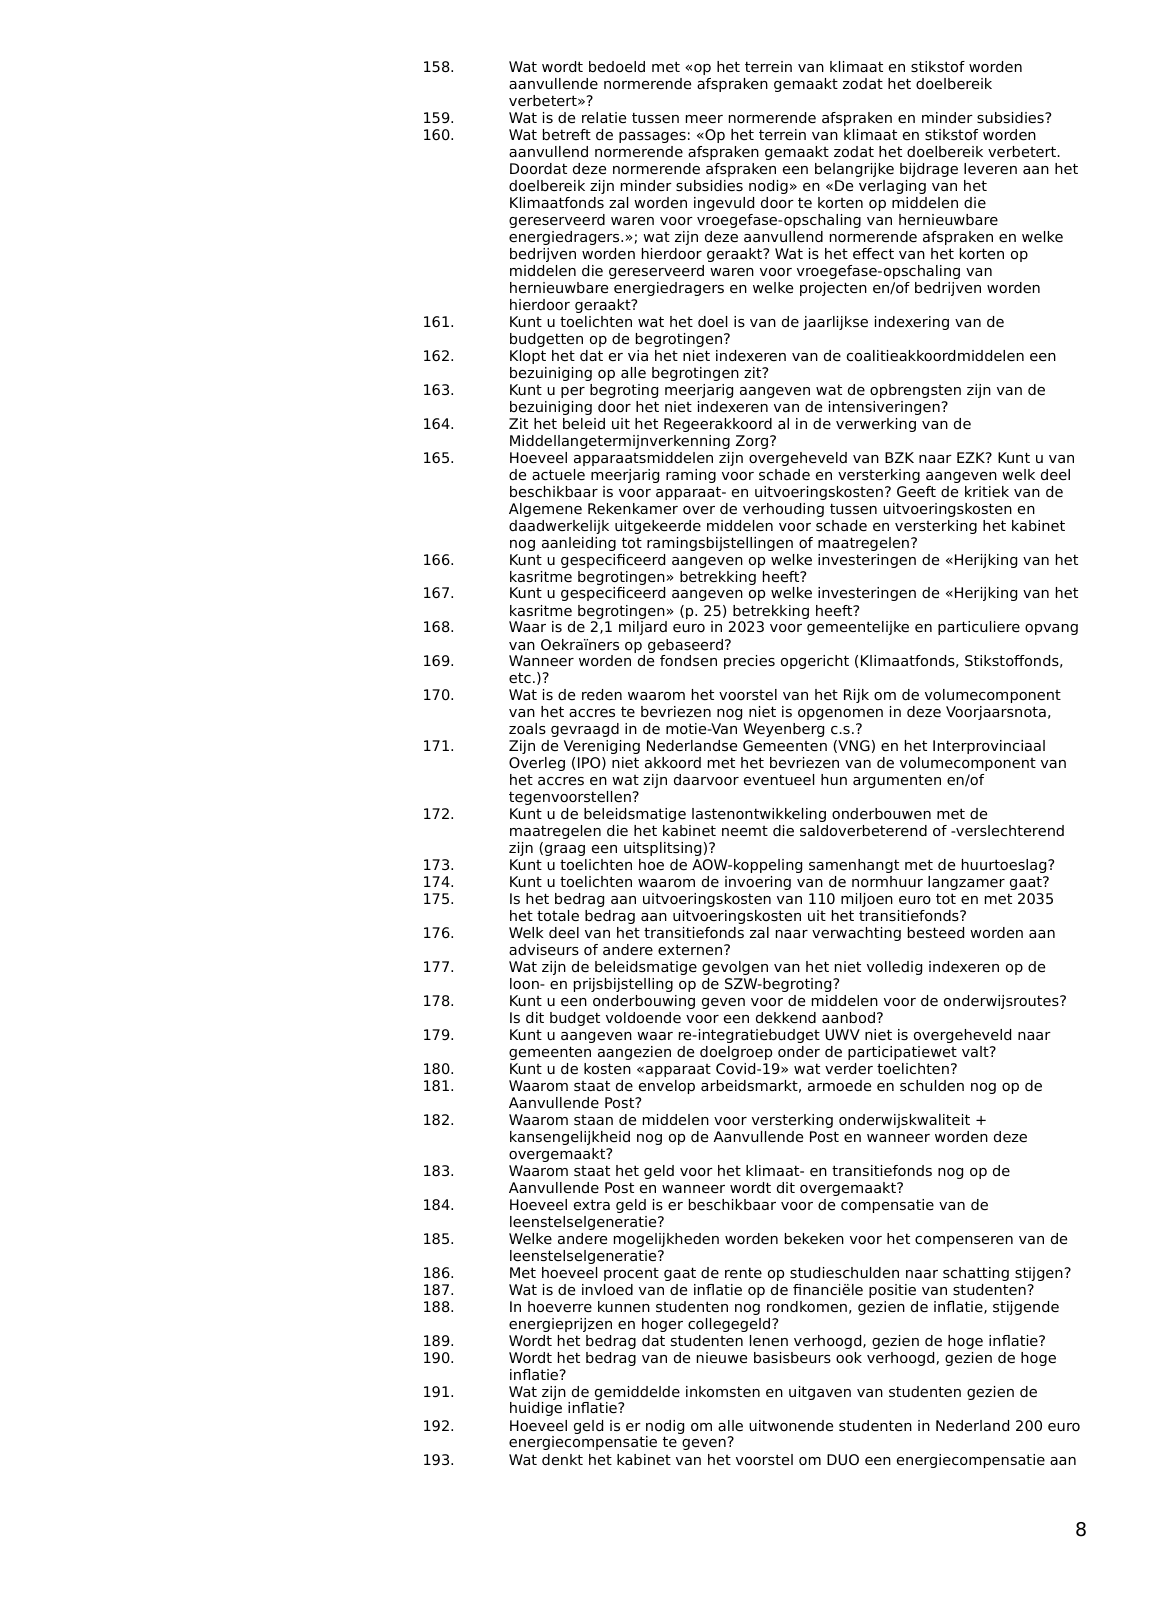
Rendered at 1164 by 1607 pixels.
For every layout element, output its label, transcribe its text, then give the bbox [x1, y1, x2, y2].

table_cell Kunt u toelichten hoe de AOW-koppeling samenhangt met de huurtoeslag? [503, 857, 1087, 874]
table_cell 176. [422, 925, 503, 959]
table_cell 187. [422, 1282, 503, 1298]
table_cell 164. [422, 416, 503, 449]
table_cell 177. [422, 959, 503, 993]
table_cell Kunt u gespecificeerd aangeven op welke investeringen de «Herijking van het kasritme begrotingen» betrekking heeft? [503, 551, 1087, 585]
table_cell 162. [422, 348, 503, 382]
table_cell 182. [422, 1112, 503, 1163]
table_cell 191. [422, 1384, 503, 1417]
table_cell Waarom staan de middelen voor versterking onderwijskwaliteit + kansengelijkheid nog op de Aanvullende Post en wanneer worden deze overgemaakt? [503, 1112, 1087, 1163]
table_cell Kunt u de kosten «apparaat Covid-19» wat verder toelichten? [503, 1061, 1087, 1078]
table_cell 161. [422, 314, 503, 348]
table_cell 184. [422, 1197, 503, 1231]
table_cell Kunt u toelichten waarom de invoering van de normhuur langzamer gaat? [503, 874, 1087, 891]
table_cell Wanneer worden de fondsen precies opgericht (Klimaatfonds, Stikstoffonds, etc.)? [503, 653, 1087, 687]
table_cell 171. [422, 738, 503, 806]
table_cell 183. [422, 1163, 503, 1197]
table_cell Wat betreft de passages: «Op het terrein van klimaat en stikstof worden aanvullend normerende afspraken gemaakt zodat het doelbereik verbetert. Doordat deze normerende afspraken een belangrijke bijdrage leveren aan het doelbereik zijn minder subsidies nodig» en «De verlaging van het Klimaatfonds zal worden ingevuld door te korten op middelen die gereserveerd waren voor vroegefase-opschaling van hernieuwbare energiedragers.»; wat zijn deze aanvullend normerende afspraken en welke bedrijven worden hierdoor geraakt? Wat is het effect van het korten op middelen die gereserveerd waren voor vroegefase-opschaling van hernieuwbare energiedragers en welke projecten en/of bedrijven worden hierdoor geraakt? [503, 127, 1087, 314]
table_cell Wat is de relatie tussen meer normerende afspraken en minder subsidies? [503, 110, 1087, 127]
table_cell Welke andere mogelijkheden worden bekeken voor het compenseren van de leenstelselgeneratie? [503, 1231, 1087, 1264]
table_cell Wordt het bedrag dat studenten lenen verhoogd, gezien de hoge inflatie? [503, 1333, 1087, 1349]
table_cell Waar is de 2,1 miljard euro in 2023 voor gemeentelijke en particuliere opvang van Oekraïners op gebaseerd? [503, 619, 1087, 653]
table_cell 186. [422, 1265, 503, 1282]
table_cell Zit het beleid uit het Regeerakkoord al in de verwerking van de Middellangetermijnverkenning Zorg? [503, 416, 1087, 449]
table_cell 173. [422, 857, 503, 874]
table_cell Wordt het bedrag van de nieuwe basisbeurs ook verhoogd, gezien de hoge inflatie? [503, 1350, 1087, 1383]
table_cell 158. [422, 59, 503, 110]
table_cell 193. [422, 1451, 503, 1468]
table_cell 190. [422, 1350, 503, 1383]
table_cell In hoeverre kunnen studenten nog rondkomen, gezien de inflatie, stijgende energieprijzen en hoger collegegeld? [503, 1299, 1087, 1332]
table_cell Kunt u gespecificeerd aangeven op welke investeringen de «Herijking van het kasritme begrotingen» (p. 25) betrekking heeft? [503, 585, 1087, 619]
table_cell Wat is de invloed van de inflatie op de financiële positie van studenten? [503, 1282, 1087, 1298]
table_cell Wat is de reden waarom het voorstel van het Rijk om de volumecomponent van het accres te bevriezen nog niet is opgenomen in deze Voorjaarsnota, zoals gevraagd in de motie-Van Weyenberg c.s.? [503, 687, 1087, 738]
table_cell 188. [422, 1299, 503, 1332]
table_cell Waarom staat het geld voor het klimaat- en transitiefonds nog op de Aanvullende Post en wanneer wordt dit overgemaakt? [503, 1163, 1087, 1197]
table_cell Kunt u aangeven waar re-integratiebudget UWV niet is overgeheveld naar gemeenten aangezien de doelgroep onder de participatiewet valt? [503, 1027, 1087, 1061]
table_cell 174. [422, 874, 503, 891]
table_cell Kunt u de beleidsmatige lastenontwikkeling onderbouwen met de maatregelen die het kabinet neemt die saldoverbeterend of -verslechterend zijn (graag een uitsplitsing)? [503, 806, 1087, 857]
table_cell Zijn de Vereniging Nederlandse Gemeenten (VNG) en het Interprovinciaal Overleg (IPO) niet akkoord met het bevriezen van de volumecomponent van het accres en wat zijn daarvoor eventueel hun argumenten en/of tegenvoorstellen? [503, 738, 1087, 806]
table_cell 172. [422, 806, 503, 857]
table_cell 167. [422, 585, 503, 619]
table_cell Met hoeveel procent gaat de rente op studieschulden naar schatting stijgen? [503, 1265, 1087, 1282]
table_cell Waarom staat de envelop arbeidsmarkt, armoede en schulden nog op de Aanvullende Post? [503, 1078, 1087, 1112]
table_cell Wat zijn de beleidsmatige gevolgen van het niet volledig indexeren op de loon- en prijsbijstelling op de SZW-begroting? [503, 959, 1087, 993]
table_cell Welk deel van het transitiefonds zal naar verwachting besteed worden aan adviseurs of andere externen? [503, 925, 1087, 959]
table_cell 185. [422, 1231, 503, 1264]
table_cell 165. [422, 450, 503, 551]
table_cell 159. [422, 110, 503, 127]
table_cell 179. [422, 1027, 503, 1061]
table_cell Hoeveel apparaatsmiddelen zijn overgeheveld van BZK naar EZK? Kunt u van de actuele meerjarig raming voor schade en versterking aangeven welk deel beschikbaar is voor apparaat- en uitvoeringskosten? Geeft de kritiek van de Algemene Rekenkamer over de verhouding tussen uitvoeringskosten en daadwerkelijk uitgekeerde middelen voor schade en versterking het kabinet nog aanleiding tot ramingsbijstellingen of maatregelen? [503, 450, 1087, 551]
table_cell 170. [422, 687, 503, 738]
table_cell 169. [422, 653, 503, 687]
table_cell Wat zijn de gemiddelde inkomsten en uitgaven van studenten gezien de huidige inflatie? [503, 1384, 1087, 1417]
table_cell Hoeveel extra geld is er beschikbaar voor de compensatie van de leenstelselgeneratie? [503, 1197, 1087, 1231]
table_cell Kunt u toelichten wat het doel is van de jaarlijkse indexering van de budgetten op de begrotingen? [503, 314, 1087, 348]
table_cell 181. [422, 1078, 503, 1112]
table_cell Is het bedrag aan uitvoeringskosten van 110 miljoen euro tot en met 2035 het totale bedrag aan uitvoeringskosten uit het transitiefonds? [503, 891, 1087, 925]
table_cell 192. [422, 1418, 503, 1451]
table_cell Wat denkt het kabinet van het voorstel om DUO een energiecompensatie aan [503, 1451, 1087, 1468]
table_cell 189. [422, 1333, 503, 1349]
table_cell 160. [422, 127, 503, 314]
table_cell 163. [422, 382, 503, 416]
table_cell 168. [422, 619, 503, 653]
table_cell 178. [422, 993, 503, 1027]
table_cell Kunt u per begroting meerjarig aangeven wat de opbrengsten zijn van de bezuiniging door het niet indexeren van de intensiveringen? [503, 382, 1087, 416]
table_cell Hoeveel geld is er nodig om alle uitwonende studenten in Nederland 200 euro energiecompensatie te geven? [503, 1418, 1087, 1451]
table_cell Wat wordt bedoeld met «op het terrein van klimaat en stikstof worden aanvullende normerende afspraken gemaakt zodat het doelbereik verbetert»? [503, 59, 1087, 110]
table_cell 166. [422, 551, 503, 585]
table_cell 180. [422, 1061, 503, 1078]
table_cell Klopt het dat er via het niet indexeren van de coalitieakkoordmiddelen een bezuiniging op alle begrotingen zit? [503, 348, 1087, 382]
table_cell Kunt u een onderbouwing geven voor de middelen voor de onderwijsroutes? Is dit budget voldoende voor een dekkend aanbod? [503, 993, 1087, 1027]
table_cell 175. [422, 891, 503, 925]
